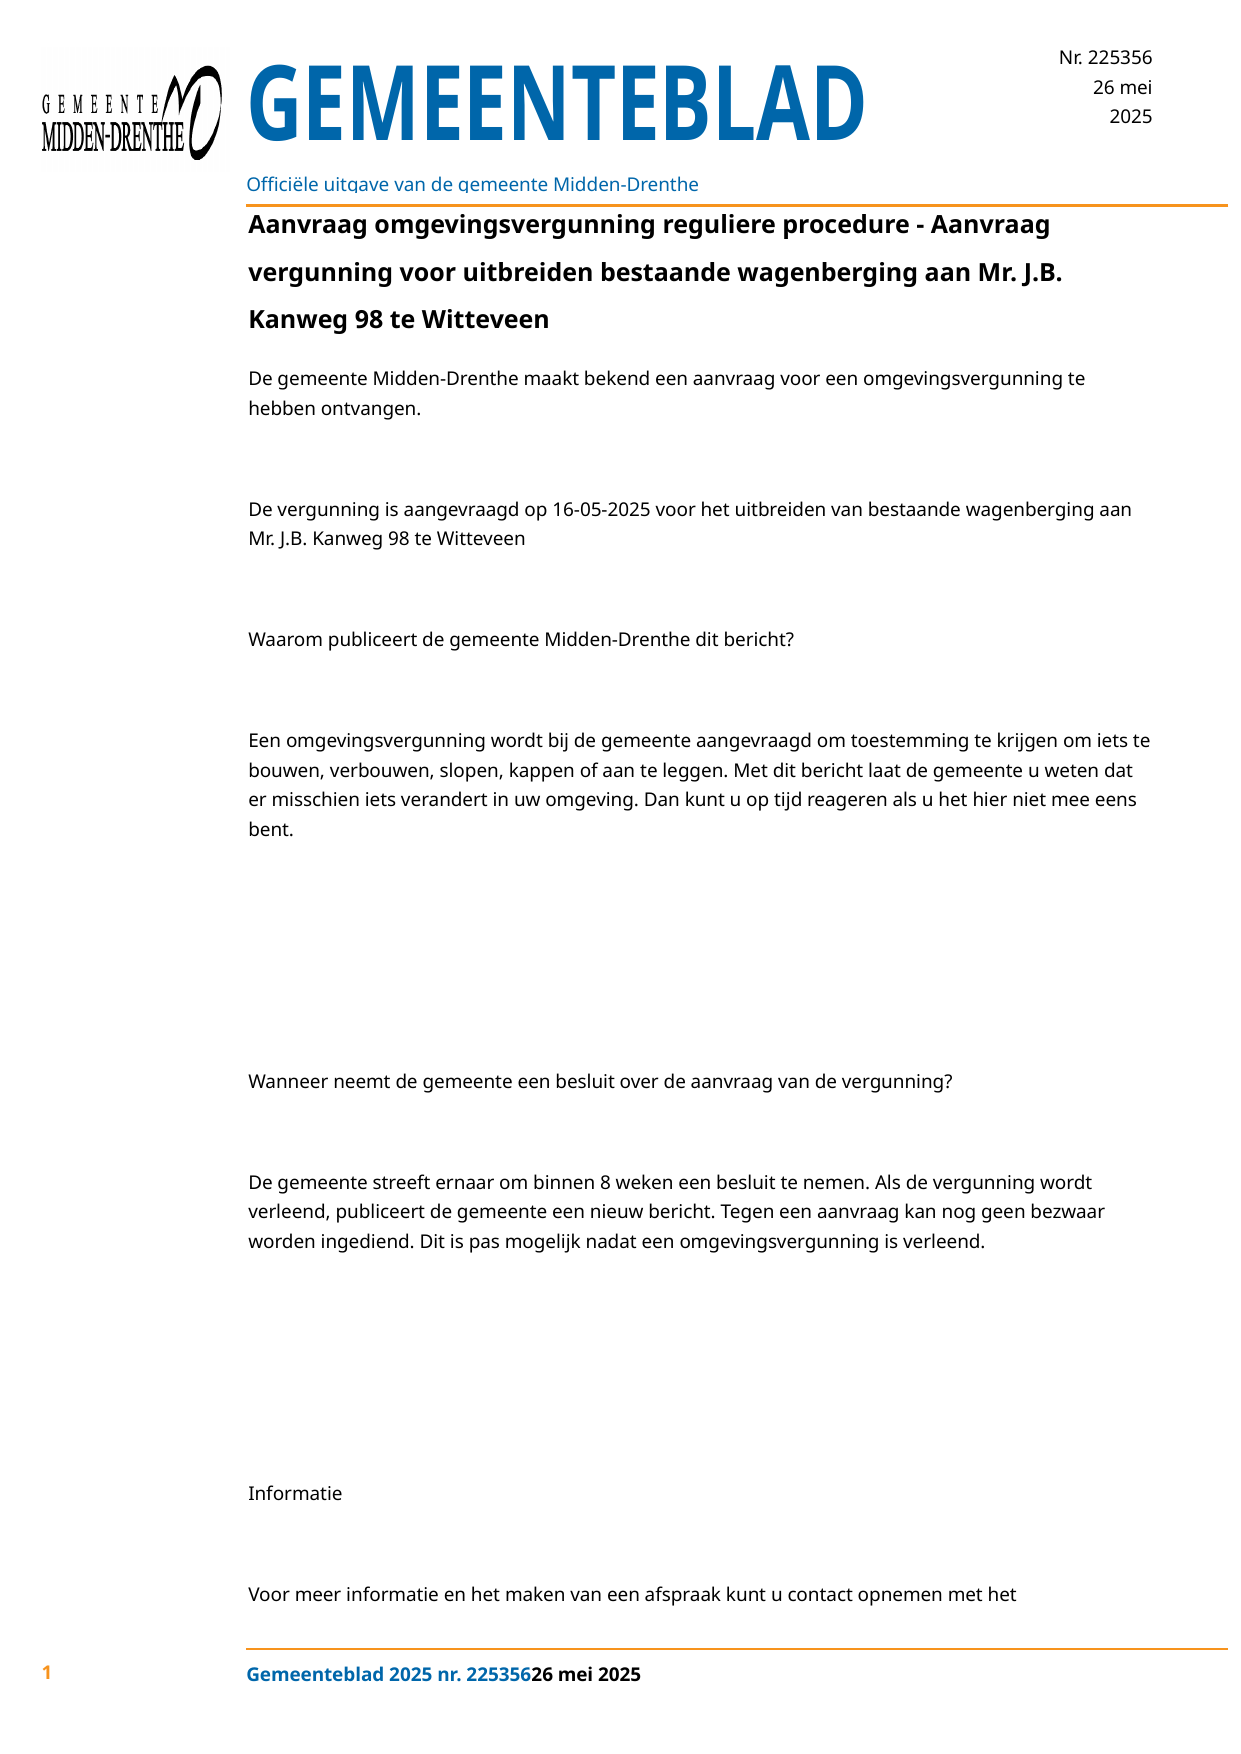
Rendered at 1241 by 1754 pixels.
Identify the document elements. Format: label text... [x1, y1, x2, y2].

text Een omgevingsvergunning wordt bij de gemeente aangevraagd om toestemming te krijgen om iets te bouwen, verbouwen, slopen, kappen of aan te leggen. Met dit bericht laat de gemeente u weten dat er misschien iets verandert in uw omgeving. Dan kunt u op tijd reageren als u het hier niet mee eens bent. [248, 727, 1152, 842]
text De vergunning is aangevraagd op 16-05-2025 voor het uitbreiden van bestaande wagenberging aan Mr. J.B. Kanweg 98 te Witteveen [248, 496, 1152, 551]
text Voor meer informatie en het maken van een afspraak kunt u contact opnemen met het [248, 1581, 1152, 1607]
text De gemeente Midden-Drenthe maakt bekend een aanvraag voor een omgevingsvergunning te hebben ontvangen. [248, 366, 1152, 421]
text Aanvraag omgevingsvergunning reguliere procedure - Aanvraag vergunning voor uitbreiden bestaande wagenberging aan Mr. J.B. Kanweg 98 te Witteveen [248, 207, 1152, 336]
text Waarom publiceert de gemeente Midden-Drenthe dit bericht? [248, 626, 1152, 652]
picture [41, 47, 231, 172]
text Wanneer neemt de gemeente een besluit over de aanvraag van de vergunning? [248, 1068, 1152, 1094]
text Informatie [248, 1480, 1152, 1506]
text De gemeente streeft ernaar om binnen 8 weken een besluit te nemen. Als de vergunning wordt verleend, publiceert de gemeente een nieuw bericht. Tegen een aanvraag kan nog geen bezwaar worden ingediend. Dit is pas mogelijk nadat een omgevingsvergunning is verleend. [248, 1169, 1152, 1254]
